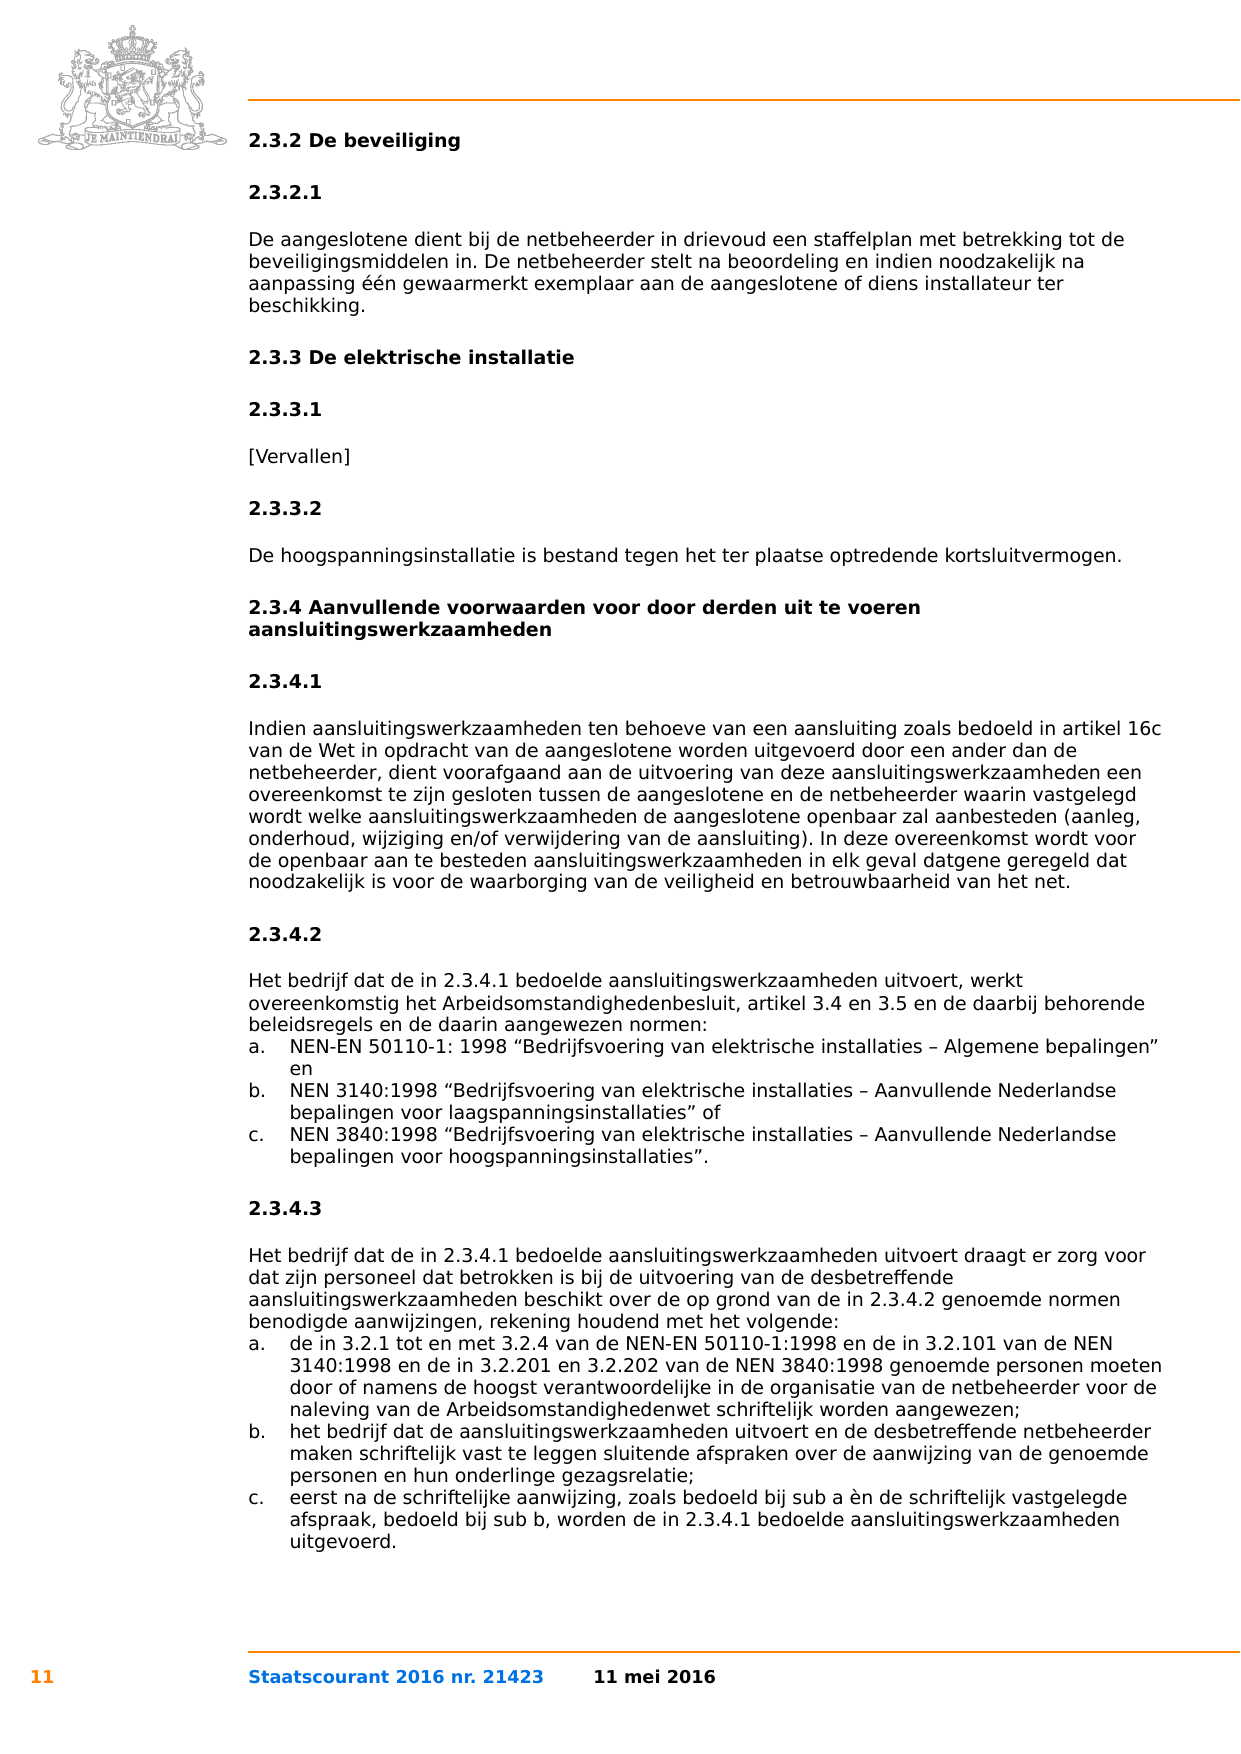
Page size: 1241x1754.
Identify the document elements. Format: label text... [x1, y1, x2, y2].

text De hoogspanningsinstallatie is bestand tegen het ter plaatse optredende kortsluitvermogen. [248, 545, 1163, 567]
text c. eerst na de schriftelijke aanwijzing, zoals bedoeld bij sub a èn de schriftelijk vastgelegde afspraak, bedoeld bij sub b, worden de in 2.3.4.1 bedoelde aansluitingswerkzaamheden uitgevoerd. [248, 1487, 1163, 1553]
text Het bedrijf dat de in 2.3.4.1 bedoelde aansluitingswerkzaamheden uitvoert, werkt overeenkomstig het Arbeidsomstandighedenbesluit, artikel 3.4 en 3.5 en de daarbij behorende beleidsregels en de daarin aangewezen normen: [248, 970, 1163, 1036]
subtitle 2.3.4.2 [248, 923, 1163, 945]
subtitle 2.3.3.2 [248, 498, 1163, 520]
picture [38, 25, 227, 150]
subtitle 2.3.4.1 [248, 671, 1163, 693]
text Indien aansluitingswerkzaamheden ten behoeve van een aansluiting zoals bedoeld in artikel 16c van de Wet in opdracht van de aangeslotene worden uitgevoerd door een ander dan de netbeheerder, dient voorafgaand aan de uitvoering van deze aansluitingswerkzaamheden een overeenkomst te zijn gesloten tussen de aangeslotene en de netbeheerder waarin vastgelegd wordt welke aansluitingswerkzaamheden de aangeslotene openbaar zal aanbesteden (aanleg, onderhoud, wijziging en/of verwijdering van de aansluiting). In deze overeenkomst wordt voor de openbaar aan te besteden aansluitingswerkzaamheden in elk geval datgene geregeld dat noodzakelijk is voor de waarborging van de veiligheid en betrouwbaarheid van het net. [248, 718, 1163, 893]
subtitle 2.3.2 De beveiliging [248, 130, 1163, 152]
text b. NEN 3140:1998 “Bedrijfsvoering van elektrische installaties – Aanvullende Nederlandse bepalingen voor laagspanningsinstallaties” of [248, 1080, 1163, 1124]
text Het bedrijf dat de in 2.3.4.1 bedoelde aansluitingswerkzaamheden uitvoert draagt er zorg voor dat zijn personeel dat betrokken is bij de uitvoering van de desbetreffende aansluitingswerkzaamheden beschikt over de op grond van de in 2.3.4.2 genoemde normen benodigde aanwijzingen, rekening houdend met het volgende: [248, 1245, 1163, 1333]
subtitle 2.3.3.1 [248, 399, 1163, 421]
text c. NEN 3840:1998 “Bedrijfsvoering van elektrische installaties – Aanvullende Nederlandse bepalingen voor hoogspanningsinstallaties”. [248, 1124, 1163, 1168]
text b. het bedrijf dat de aansluitingswerkzaamheden uitvoert en de desbetreffende netbeheerder maken schriftelijk vast te leggen sluitende afspraken over de aanwijzing van de genoemde personen en hun onderlinge gezagsrelatie; [248, 1421, 1163, 1487]
text [Vervallen] [248, 446, 1163, 468]
subtitle 2.3.4 Aanvullende voorwaarden voor door derden uit te voeren aansluitingswerkzaamheden [248, 597, 1163, 641]
subtitle 2.3.3 De elektrische installatie [248, 347, 1163, 369]
text De aangeslotene dient bij de netbeheerder in drievoud een staffelplan met betrekking tot de beveiligingsmiddelen in. De netbeheerder stelt na beoordeling en indien noodzakelijk na aanpassing één gewaarmerkt exemplaar aan de aangeslotene of diens installateur ter beschikking. [248, 229, 1163, 317]
subtitle 2.3.4.3 [248, 1198, 1163, 1220]
subtitle 2.3.2.1 [248, 182, 1163, 204]
text a. NEN-EN 50110-1: 1998 “Bedrijfsvoering van elektrische installaties – Algemene bepalingen” en [248, 1036, 1163, 1080]
text a. de in 3.2.1 tot en met 3.2.4 van de NEN-EN 50110-1:1998 en de in 3.2.101 van de NEN 3140:1998 en de in 3.2.201 en 3.2.202 van de NEN 3840:1998 genoemde personen moeten door of namens de hoogst verantwoordelijke in de organisatie van de netbeheerder voor de naleving van de Arbeidsomstandighedenwet schriftelijk worden aangewezen; [248, 1333, 1163, 1421]
